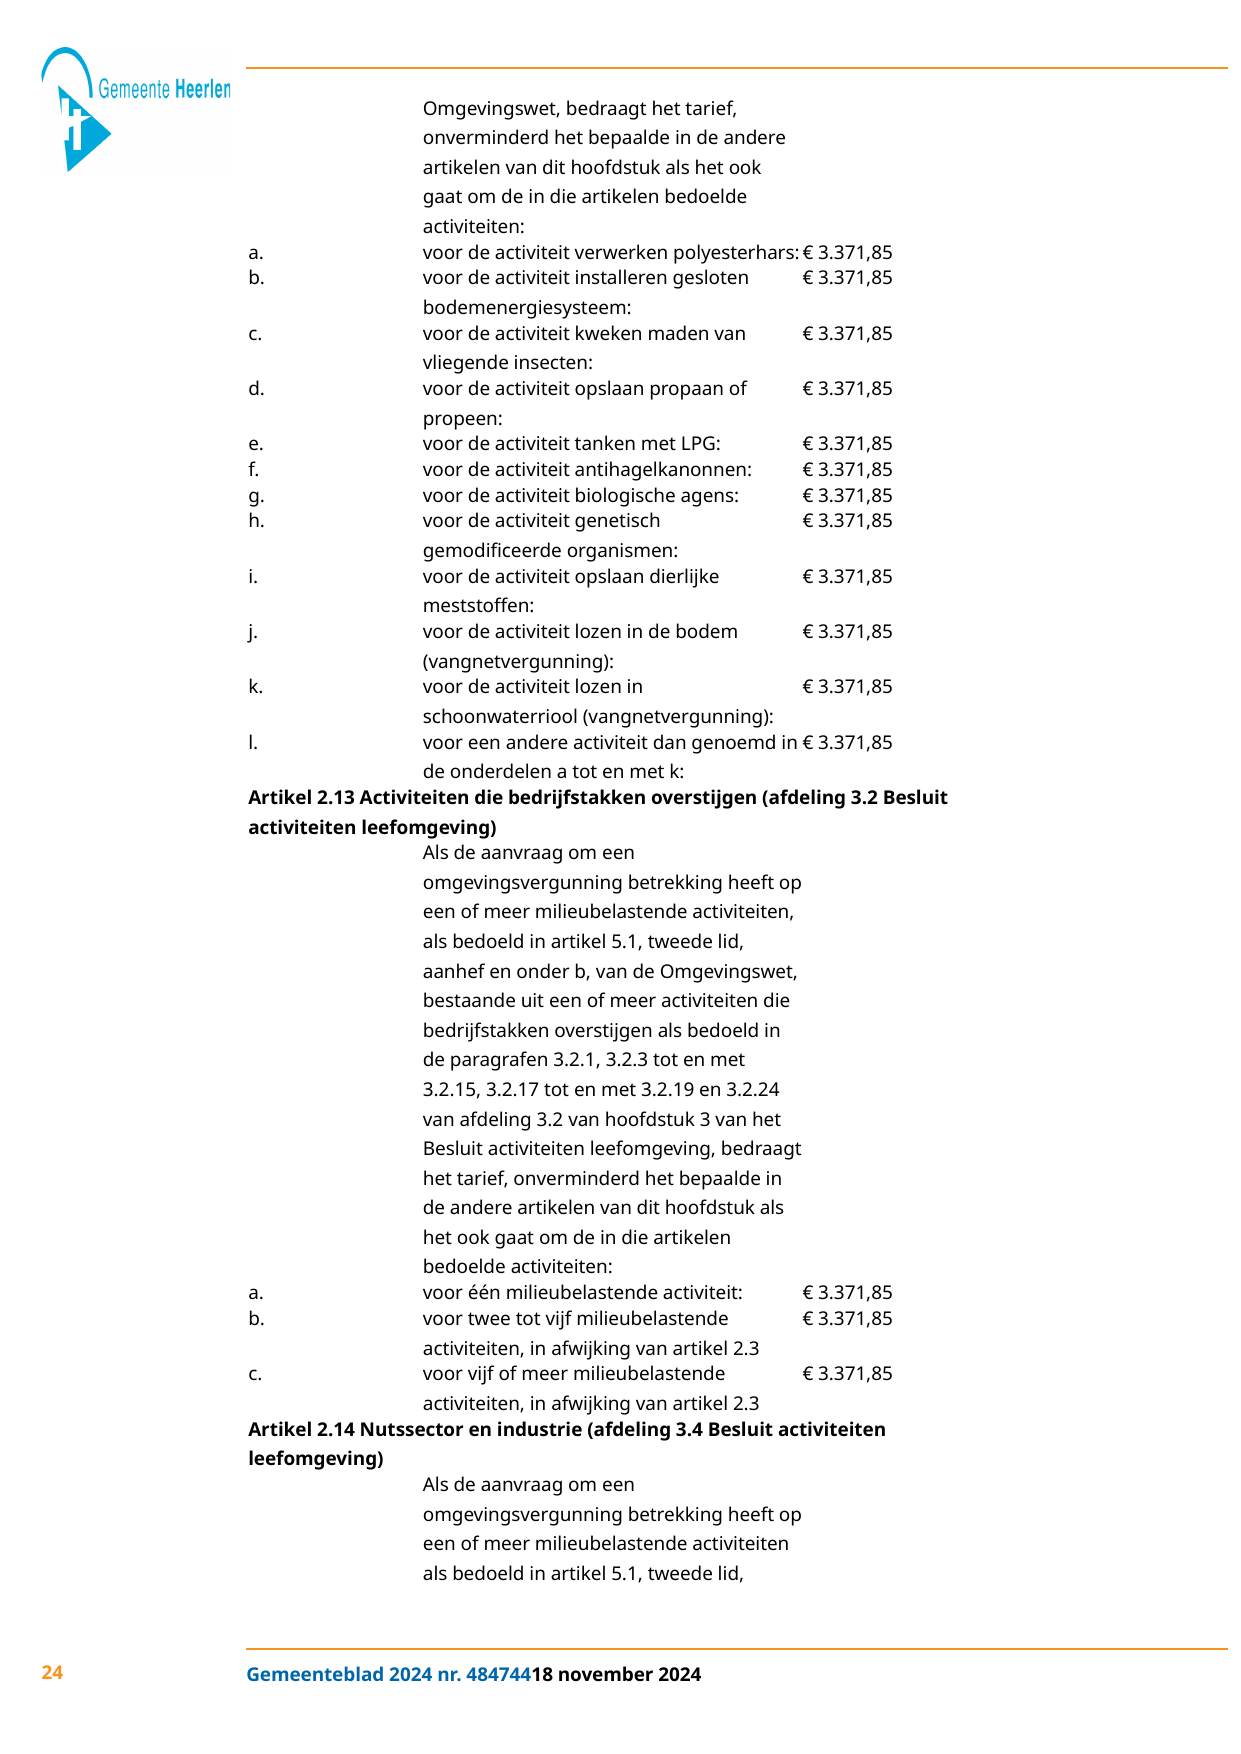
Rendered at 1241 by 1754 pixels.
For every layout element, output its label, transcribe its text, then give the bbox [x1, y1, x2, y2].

table_cell voor de activiteit tanken met LPG: [423, 431, 802, 456]
table_cell a. [248, 239, 423, 264]
table_cell € 3.371,85 [802, 482, 977, 508]
table_cell h. [248, 508, 423, 563]
table_cell voor één milieubelastende activiteit: [423, 1280, 802, 1305]
table_cell Als de aanvraag om een omgevingsvergunning betrekking heeft op een of meer milieubelastende activiteiten, als bedoeld in artikel 5.1, tweede lid, aanhef en onder b, van de Omgevingswet, bestaande uit een of meer activiteiten die bedrijfstakken overstijgen als bedoeld in de paragrafen 3.2.1, 3.2.3 tot en met 3.2.15, 3.2.17 tot en met 3.2.19 en 3.2.24 van afdeling 3.2 van hoofdstuk 3 van het Besluit activiteiten leefomgeving, bedraagt het tarief, onverminderd het bepaalde in de andere artikelen van dit hoofdstuk als het ook gaat om de in die artikelen bedoelde activiteiten: [423, 840, 802, 1279]
table_cell € 3.371,85 [802, 1361, 977, 1416]
table_cell [802, 95, 977, 239]
table_cell [977, 239, 1152, 264]
table_cell [977, 431, 1152, 456]
table_cell [977, 618, 1152, 674]
table_cell [802, 840, 977, 1279]
table_cell a. [248, 1280, 423, 1305]
table_cell € 3.371,85 [802, 563, 977, 618]
table_cell b. [248, 265, 423, 320]
table_cell voor vijf of meer milieubelastende activiteiten, in afwijking van artikel 2.3 [423, 1361, 802, 1416]
table_cell [248, 840, 423, 1279]
table_cell € 3.371,85 [802, 729, 977, 784]
table_cell € 3.371,85 [802, 508, 977, 563]
table_cell € 3.371,85 [802, 375, 977, 431]
table_cell [977, 1471, 1152, 1586]
table_cell [977, 563, 1152, 618]
table_cell voor de activiteit installeren gesloten bodemenergiesysteem: [423, 265, 802, 320]
table_cell € 3.371,85 [802, 431, 977, 456]
table_cell [248, 1471, 423, 1586]
table_cell voor de activiteit genetisch gemodificeerde organismen: [423, 508, 802, 563]
table_cell b. [248, 1305, 423, 1361]
table_cell [977, 95, 1152, 239]
table_cell [977, 840, 1152, 1279]
table_cell i. [248, 563, 423, 618]
table_cell Artikel 2.14 Nutssector en industrie (afdeling 3.4 Besluit activiteiten leefomgeving) [248, 1416, 977, 1471]
table_cell g. [248, 482, 423, 508]
table_cell € 3.371,85 [802, 265, 977, 320]
table_cell d. [248, 375, 423, 431]
table_cell f. [248, 456, 423, 482]
table_cell € 3.371,85 [802, 1305, 977, 1361]
table_cell voor de activiteit opslaan propaan of propeen: [423, 375, 802, 431]
table_cell [977, 265, 1152, 320]
table_cell [977, 1361, 1152, 1416]
table_cell [977, 729, 1152, 784]
table_cell voor de activiteit kweken maden van vliegende insecten: [423, 320, 802, 375]
table_cell [802, 1471, 977, 1586]
table_cell j. [248, 618, 423, 674]
table_cell voor de activiteit opslaan dierlijke meststoffen: [423, 563, 802, 618]
table_cell k. [248, 674, 423, 729]
table_cell voor een andere activiteit dan genoemd in de onderdelen a tot en met k: [423, 729, 802, 784]
table_cell € 3.371,85 [802, 239, 977, 264]
table_cell voor de activiteit antihagelkanonnen: [423, 456, 802, 482]
table_cell voor de activiteit biologische agens: [423, 482, 802, 508]
table_cell l. [248, 729, 423, 784]
picture [41, 47, 59, 70]
table_cell [977, 320, 1152, 375]
table_cell [248, 95, 423, 239]
table_cell Artikel 2.13 Activiteiten die bedrijfstakken overstijgen (afdeling 3.2 Besluit activiteiten leefomgeving) [248, 784, 977, 839]
table_cell Als de aanvraag om een omgevingsvergunning betrekking heeft op een of meer milieubelastende activiteiten als bedoeld in artikel 5.1, tweede lid, [423, 1471, 802, 1586]
table_cell € 3.371,85 [802, 1280, 977, 1305]
table_cell voor de activiteit lozen in schoonwaterriool (vangnetvergunning): [423, 674, 802, 729]
table_cell [977, 456, 1152, 482]
table_cell [977, 375, 1152, 431]
table_cell c. [248, 320, 423, 375]
table_cell [977, 1305, 1152, 1361]
table_cell € 3.371,85 [802, 320, 977, 375]
table_cell [977, 508, 1152, 563]
table_cell [977, 674, 1152, 729]
table_cell [977, 482, 1152, 508]
table_cell voor de activiteit verwerken polyesterhars: [423, 239, 802, 264]
table_cell [977, 1280, 1152, 1305]
table_cell Omgevingswet, bedraagt het tarief, onverminderd het bepaalde in de andere artikelen van dit hoofdstuk als het ook gaat om de in die artikelen bedoelde activiteiten: [423, 95, 802, 239]
table_cell € 3.371,85 [802, 674, 977, 729]
table_cell € 3.371,85 [802, 618, 977, 674]
table_cell e. [248, 431, 423, 456]
picture [41, 47, 231, 172]
table_cell voor de activiteit lozen in de bodem (vangnetvergunning): [423, 618, 802, 674]
table_cell c. [248, 1361, 423, 1416]
table_cell voor twee tot vijf milieubelastende activiteiten, in afwijking van artikel 2.3 [423, 1305, 802, 1361]
table_cell € 3.371,85 [802, 456, 977, 482]
